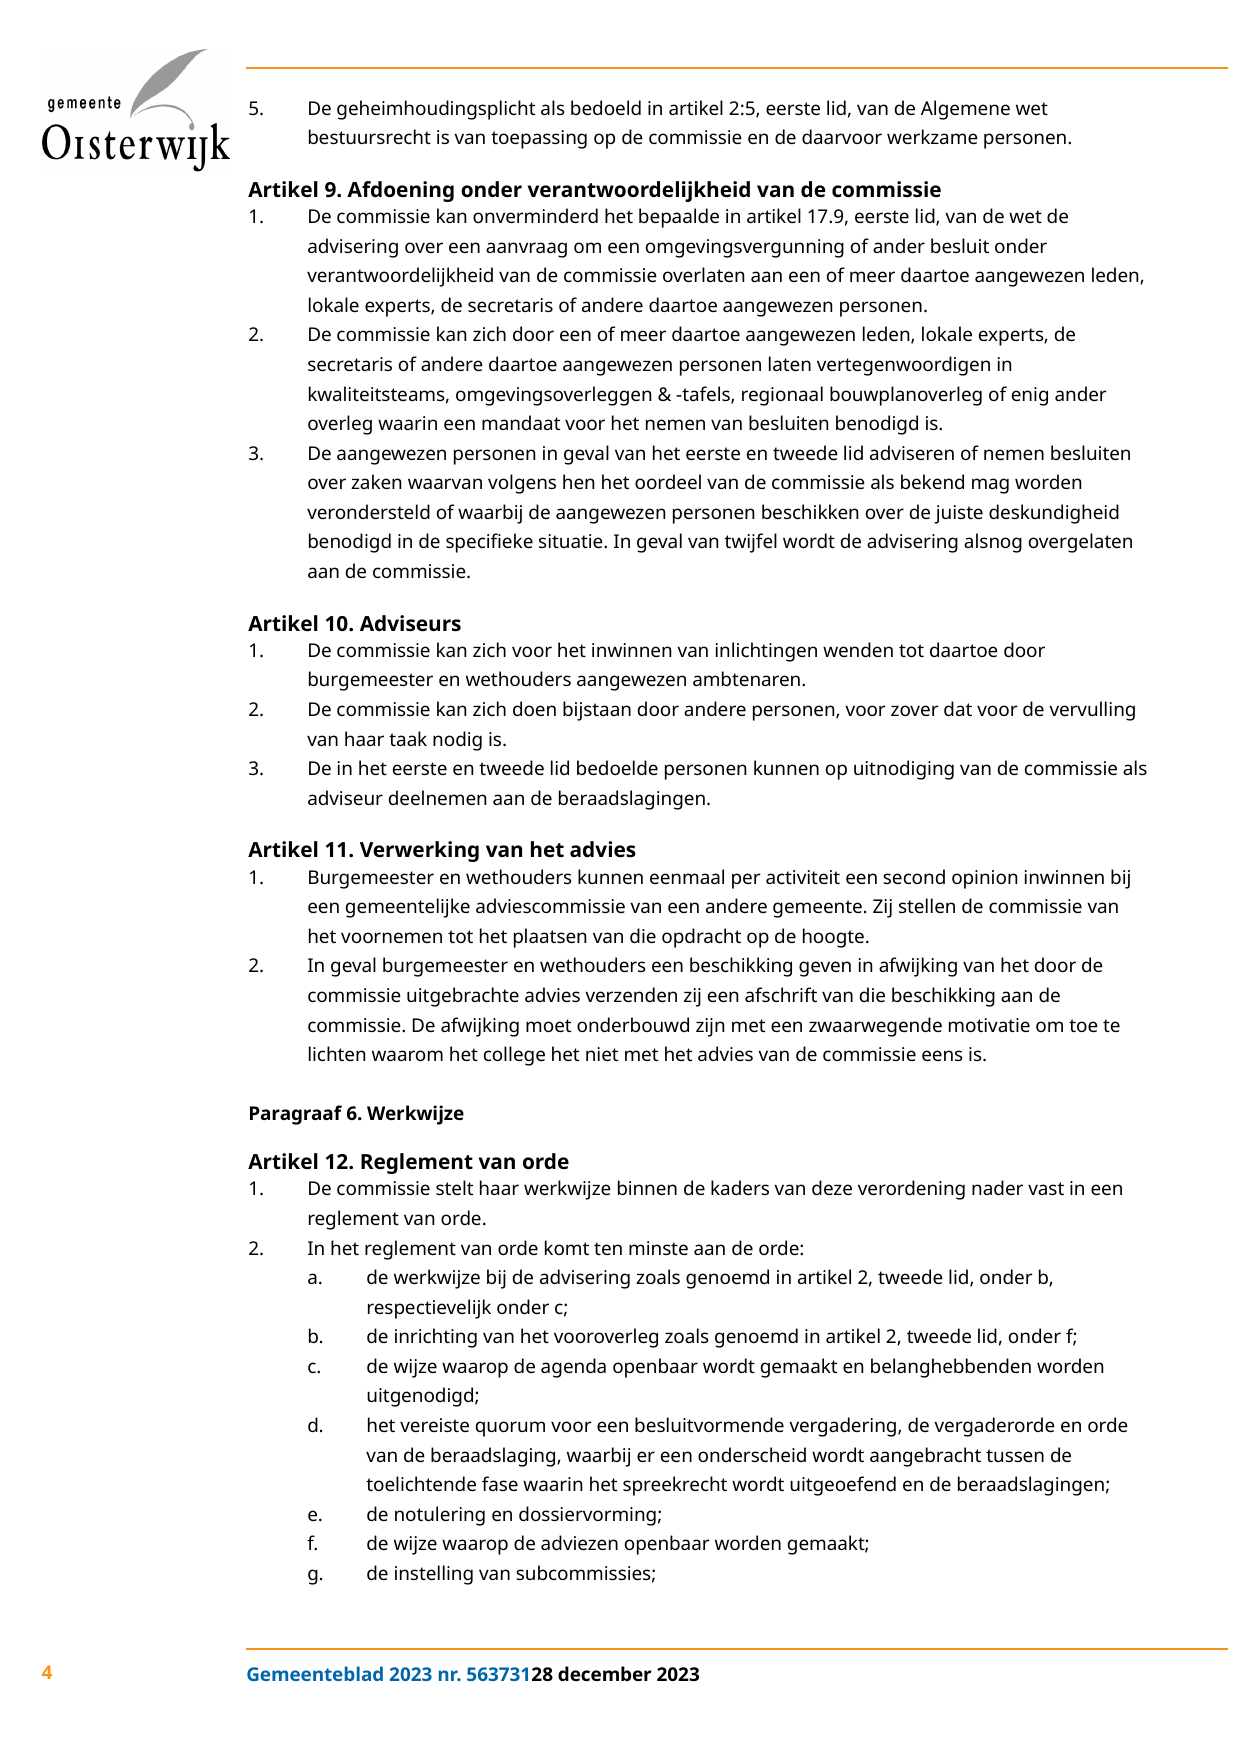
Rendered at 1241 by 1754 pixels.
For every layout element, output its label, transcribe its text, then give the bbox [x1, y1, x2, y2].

list De commissie kan zich door een of meer daartoe aangewezen leden, lokale experts, de secretaris of andere daartoe aangewezen personen laten vertegenwoordigen in kwaliteitsteams, omgevingsoverleggen & -tafels, regionaal bouwplanoverleg of enig ander overleg waarin een mandaat voor het nemen van besluiten benodigd is. [248, 322, 1152, 436]
list De commissie stelt haar werkwijze binnen de kaders van deze verordening nader vast in een reglement van orde. [248, 1176, 1152, 1231]
list Burgemeester en wethouders kunnen eenmaal per activiteit een second opinion inwinnen bij een gemeentelijke adviescommissie van een andere gemeente. Zij stellen de commissie van het voornemen tot het plaatsen van die opdracht op de hoogte. [248, 864, 1152, 949]
list de notulering en dossiervorming; [307, 1501, 1152, 1527]
list De commissie kan zich doen bijstaan door andere personen, voor zover dat voor de vervulling van haar taak nodig is. [248, 696, 1152, 752]
list de inrichting van het vooroverleg zoals genoemd in artikel 2, tweede lid, onder f; [307, 1323, 1152, 1349]
list de instelling van subcommissies; [307, 1560, 1152, 1586]
list De commissie kan zich voor het inwinnen van inlichtingen wenden tot daartoe door burgemeester en wethouders aangewezen ambtenaren. [248, 637, 1152, 692]
picture [41, 47, 231, 172]
text Artikel 9. Afdoening onder verantwoordelijkheid van de commissie [248, 175, 1152, 203]
text Artikel 12. Reglement van orde [248, 1147, 1152, 1176]
list het vereiste quorum voor een besluitvormende vergadering, de vergaderorde en orde van de beraadslaging, waarbij er een onderscheid wordt aangebracht tussen de toelichtende fase waarin het spreekrecht wordt uitgeoefend en de beraadslagingen; [307, 1412, 1152, 1497]
text Paragraaf 6. Werkwijze [248, 1101, 1152, 1126]
text Artikel 10. Adviseurs [248, 609, 1152, 637]
list De aangewezen personen in geval van het eerste en tweede lid adviseren of nemen besluiten over zaken waarvan volgens hen het oordeel van de commissie als bekend mag worden verondersteld of waarbij de aangewezen personen beschikken over de juiste deskundigheid benodigd in de specifieke situatie. In geval van twijfel wordt de advisering alsnog overgelaten aan de commissie. [248, 440, 1152, 584]
list de werkwijze bij de advisering zoals genoemd in artikel 2, tweede lid, onder b, respectievelijk onder c; [307, 1264, 1152, 1319]
list In het reglement van orde komt ten minste aan de orde: [248, 1235, 1152, 1260]
list de wijze waarop de agenda openbaar wordt gemaakt en belanghebbenden worden uitgenodigd; [307, 1353, 1152, 1408]
text Artikel 11. Verwerking van het advies [248, 835, 1152, 864]
list de wijze waarop de adviezen openbaar worden gemaakt; [307, 1531, 1152, 1556]
list In geval burgemeester en wethouders een beschikking geven in afwijking van het door de commissie uitgebrachte advies verzenden zij een afschrift van die beschikking aan de commissie. De afwijking moet onderbouwd zijn met een zwaarwegende motivatie om toe te lichten waarom het college het niet met het advies van de commissie eens is. [248, 953, 1152, 1067]
list De in het eerste en tweede lid bedoelde personen kunnen op uitnodiging van de commissie als adviseur deelnemen aan de beraadslagingen. [248, 755, 1152, 811]
list De geheimhoudingsplicht als bedoeld in artikel 2:5, eerste lid, van de Algemene wet bestuursrecht is van toepassing op de commissie en de daarvoor werkzame personen. [248, 95, 1152, 150]
list De commissie kan onverminderd het bepaalde in artikel 17.9, eerste lid, van de wet de advisering over een aanvraag om een omgevingsvergunning of ander besluit onder verantwoordelijkheid van de commissie overlaten aan een of meer daartoe aangewezen leden, lokale experts, de secretaris of andere daartoe aangewezen personen. [248, 203, 1152, 318]
